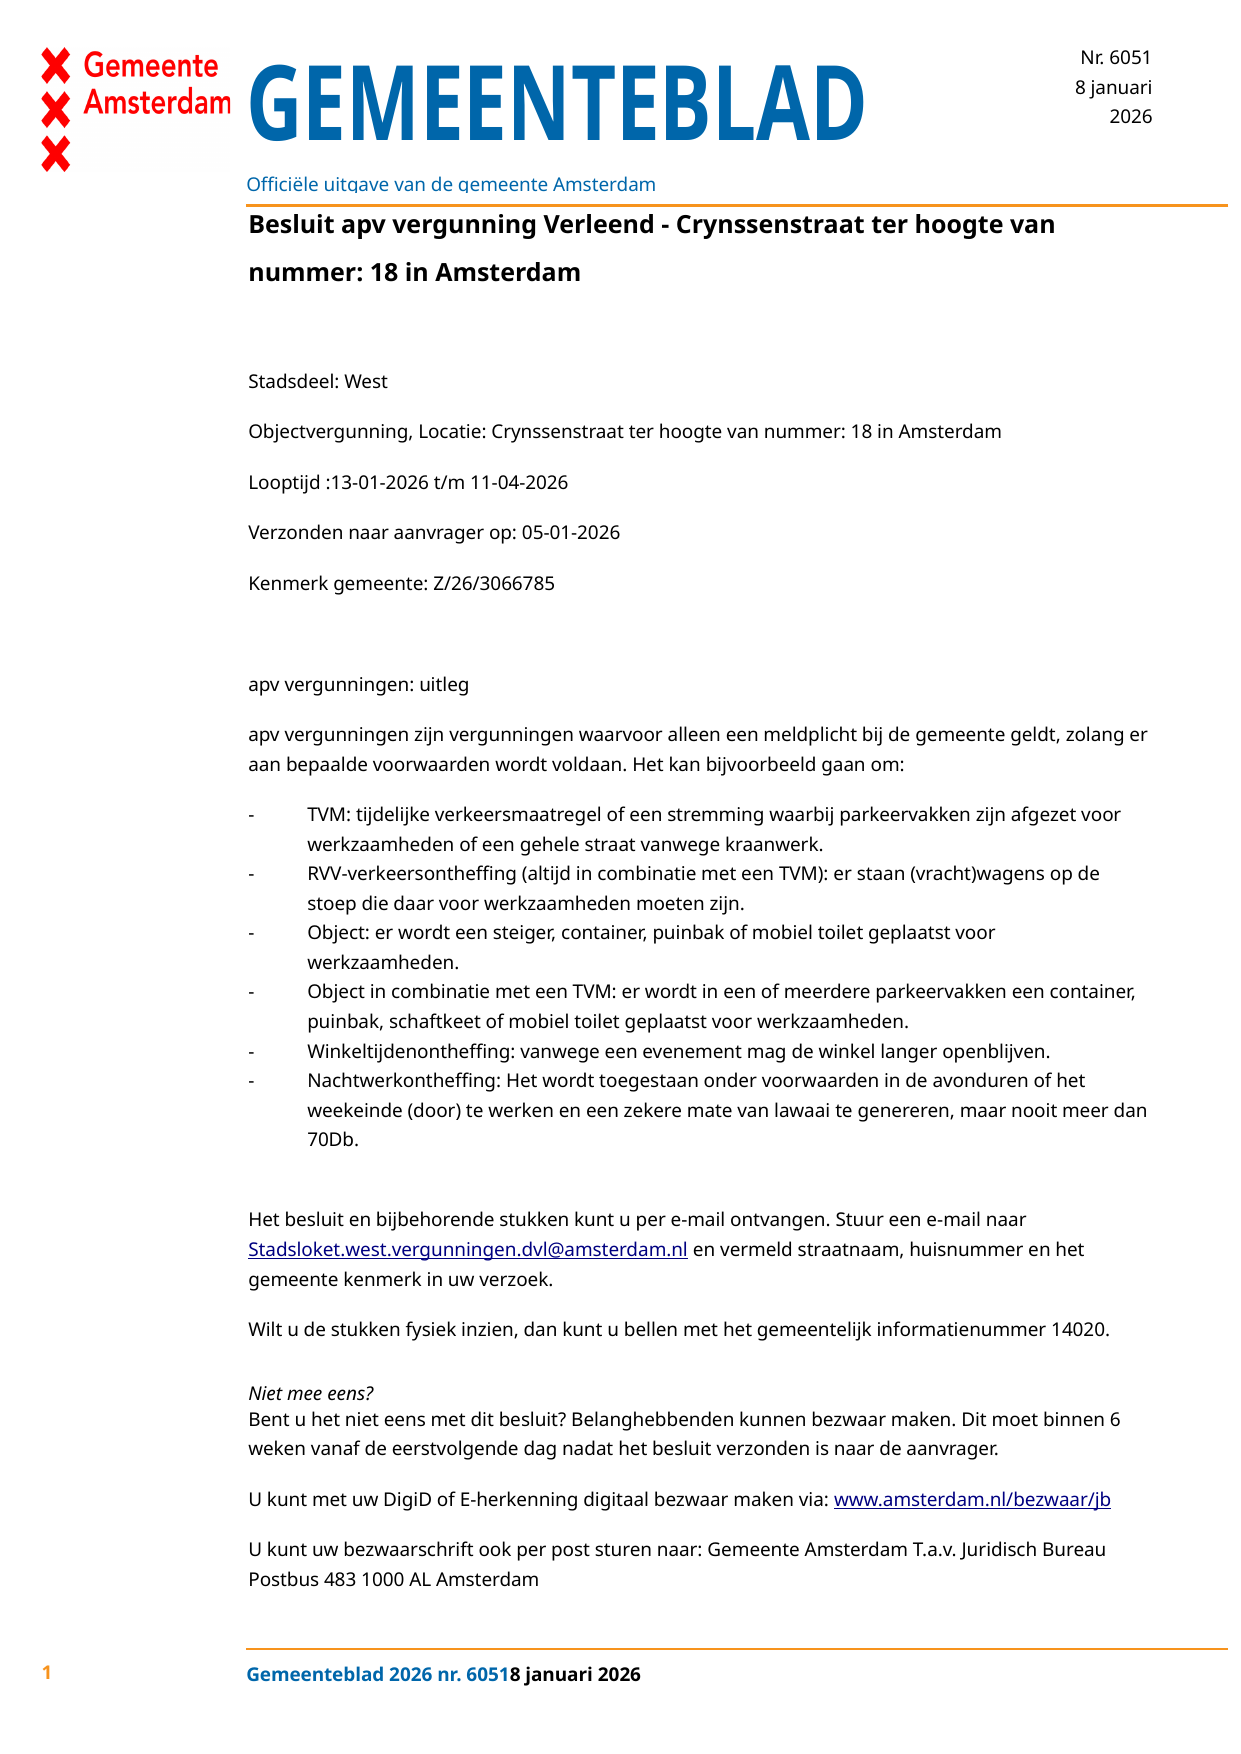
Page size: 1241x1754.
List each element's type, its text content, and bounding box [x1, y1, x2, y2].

text U kunt met uw DigiD of E-herkenning digitaal bezwaar maken via: www.amsterdam.nl/bezwaar/jb [248, 1486, 1152, 1512]
list TVM: tijdelijke verkeersmaatregel of een stremming waarbij parkeervakken zijn afgezet voor werkzaamheden of een gehele straat vanwege kraanwerk. [248, 801, 1152, 857]
text U kunt uw bezwaarschrift ook per post sturen naar: Gemeente Amsterdam T.a.v. Juridisch Bureau Postbus 483 1000 AL Amsterdam [248, 1536, 1152, 1592]
list Nachtwerkontheffing: Het wordt toegestaan onder voorwaarden in de avonduren of het weekeinde (door) te werken en een zekere mate van lawaai te genereren, maar nooit meer dan 70Db. [248, 1067, 1152, 1152]
list Object in combinatie met een TVM: er wordt in een of meerdere parkeervakken een container, puinbak, schaftkeet of mobiel toilet geplaatst voor werkzaamheden. [248, 979, 1152, 1034]
text Objectvergunning, Locatie: Crynssenstraat ter hoogte van nummer: 18 in Amsterdam [248, 419, 1152, 444]
list Object: er wordt een steiger, container, puinbak of mobiel toilet geplaatst voor werkzaamheden. [248, 919, 1152, 975]
text apv vergunningen: uitleg [248, 671, 1152, 697]
text Bent u het niet eens met dit besluit? Belanghebbenden kunnen bezwaar maken. Dit moet binnen 6 weken vanaf de eerstvolgende dag nadat het besluit verzonden is naar de aanvrager. [248, 1406, 1152, 1461]
text Niet mee eens? [248, 1380, 1152, 1406]
text Looptijd :13-01-2026 t/m 11-04-2026 [248, 469, 1152, 495]
text Verzonden naar aanvrager op: 05-01-2026 [248, 519, 1152, 545]
text Wilt u de stukken fysiek inzien, dan kunt u bellen met het gemeentelijk informatienummer 14020. [248, 1316, 1152, 1342]
picture [41, 47, 231, 172]
text apv vergunningen zijn vergunningen waarvoor alleen een meldplicht bij de gemeente geldt, zolang er aan bepaalde voorwaarden wordt voldaan. Het kan bijvoorbeeld gaan om: [248, 721, 1152, 777]
text Kenmerk gemeente: Z/26/3066785 [248, 570, 1152, 596]
text Stadsdeel: West [248, 368, 1152, 394]
text Besluit apv vergunning Verleend - Crynssenstraat ter hoogte van nummer: 18 in Amsterdam [248, 207, 1152, 288]
list RVV-verkeersontheffing (altijd in combinatie met een TVM): er staan (vracht)wagens op de stoep die daar voor werkzaamheden moeten zijn. [248, 860, 1152, 916]
text Het besluit en bijbehorende stukken kunt u per e-mail ontvangen. Stuur een e-mail naar Stadsloket.west.vergunningen.dvl@amsterdam.nl en vermeld straatnaam, huisnummer en het gemeente kenmerk in uw verzoek. [248, 1207, 1152, 1292]
list Winkeltijdenontheffing: vanwege een evenement mag de winkel langer openblijven. [248, 1038, 1152, 1064]
